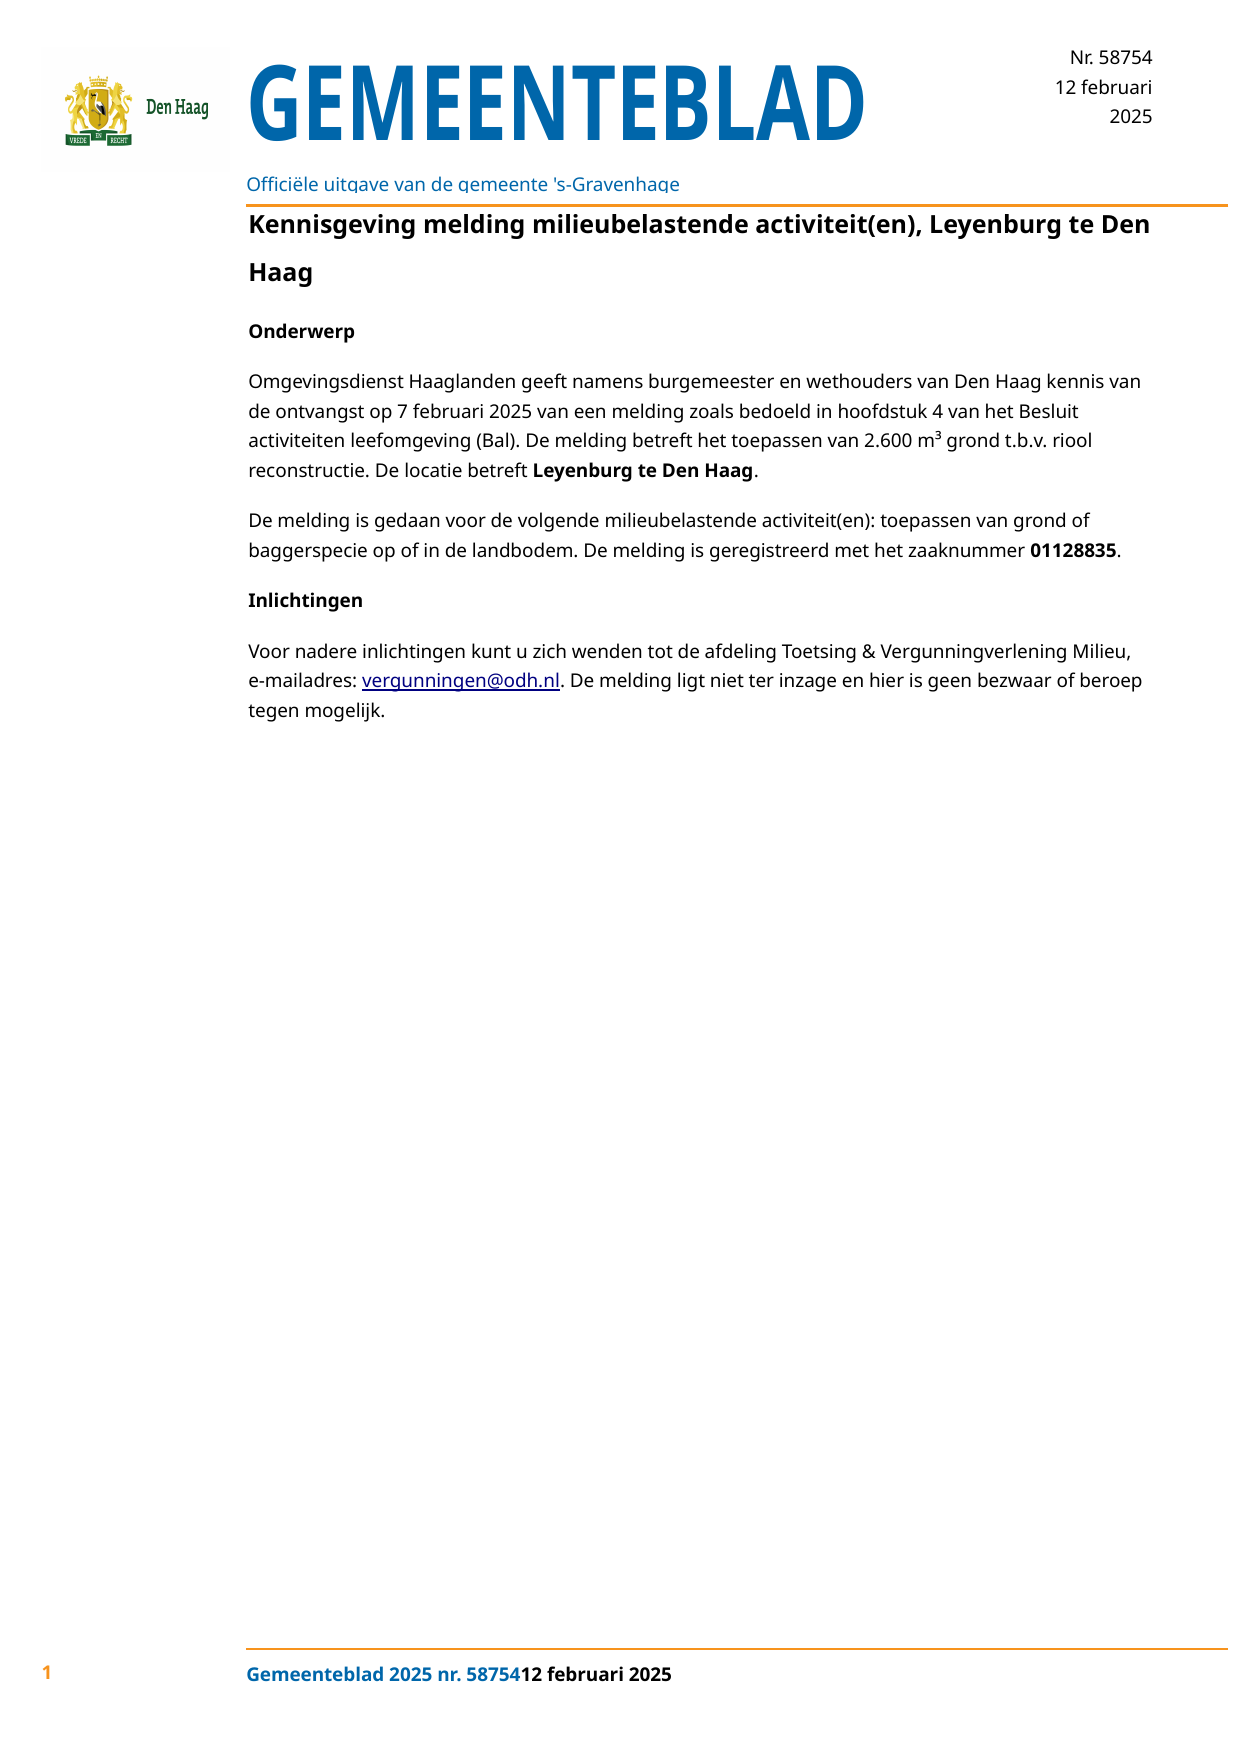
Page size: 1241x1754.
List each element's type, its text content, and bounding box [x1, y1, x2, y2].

text Onderwerp [248, 318, 1152, 344]
text Omgevingsdienst Haaglanden geeft namens burgemeester en wethouders van Den Haag kennis van de ontvangst op 7 februari 2025 van een melding zoals bedoeld in hoofdstuk 4 van het Besluit activiteiten leefomgeving (Bal). De melding betreft het toepassen van 2.600 m³ grond t.b.v. riool reconstructie. De locatie betreft Leyenburg te Den Haag. [248, 368, 1152, 483]
text Voor nadere inlichtingen kunt u zich wenden tot de afdeling Toetsing & Vergunningverlening Milieu, e-mailadres: vergunningen@odh.nl. De melding ligt niet ter inzage en hier is geen bezwaar of beroep tegen mogelijk. [248, 638, 1152, 723]
text Kennisgeving melding milieubelastende activiteit(en), Leyenburg te Den Haag [248, 207, 1152, 288]
text De melding is gedaan voor de volgende milieubelastende activiteit(en): toepassen van grond of baggerspecie op of in de landbodem. De melding is geregistreerd met het zaaknummer 01128835. [248, 507, 1152, 563]
picture [41, 47, 231, 172]
text Inlichtingen [248, 587, 1152, 613]
